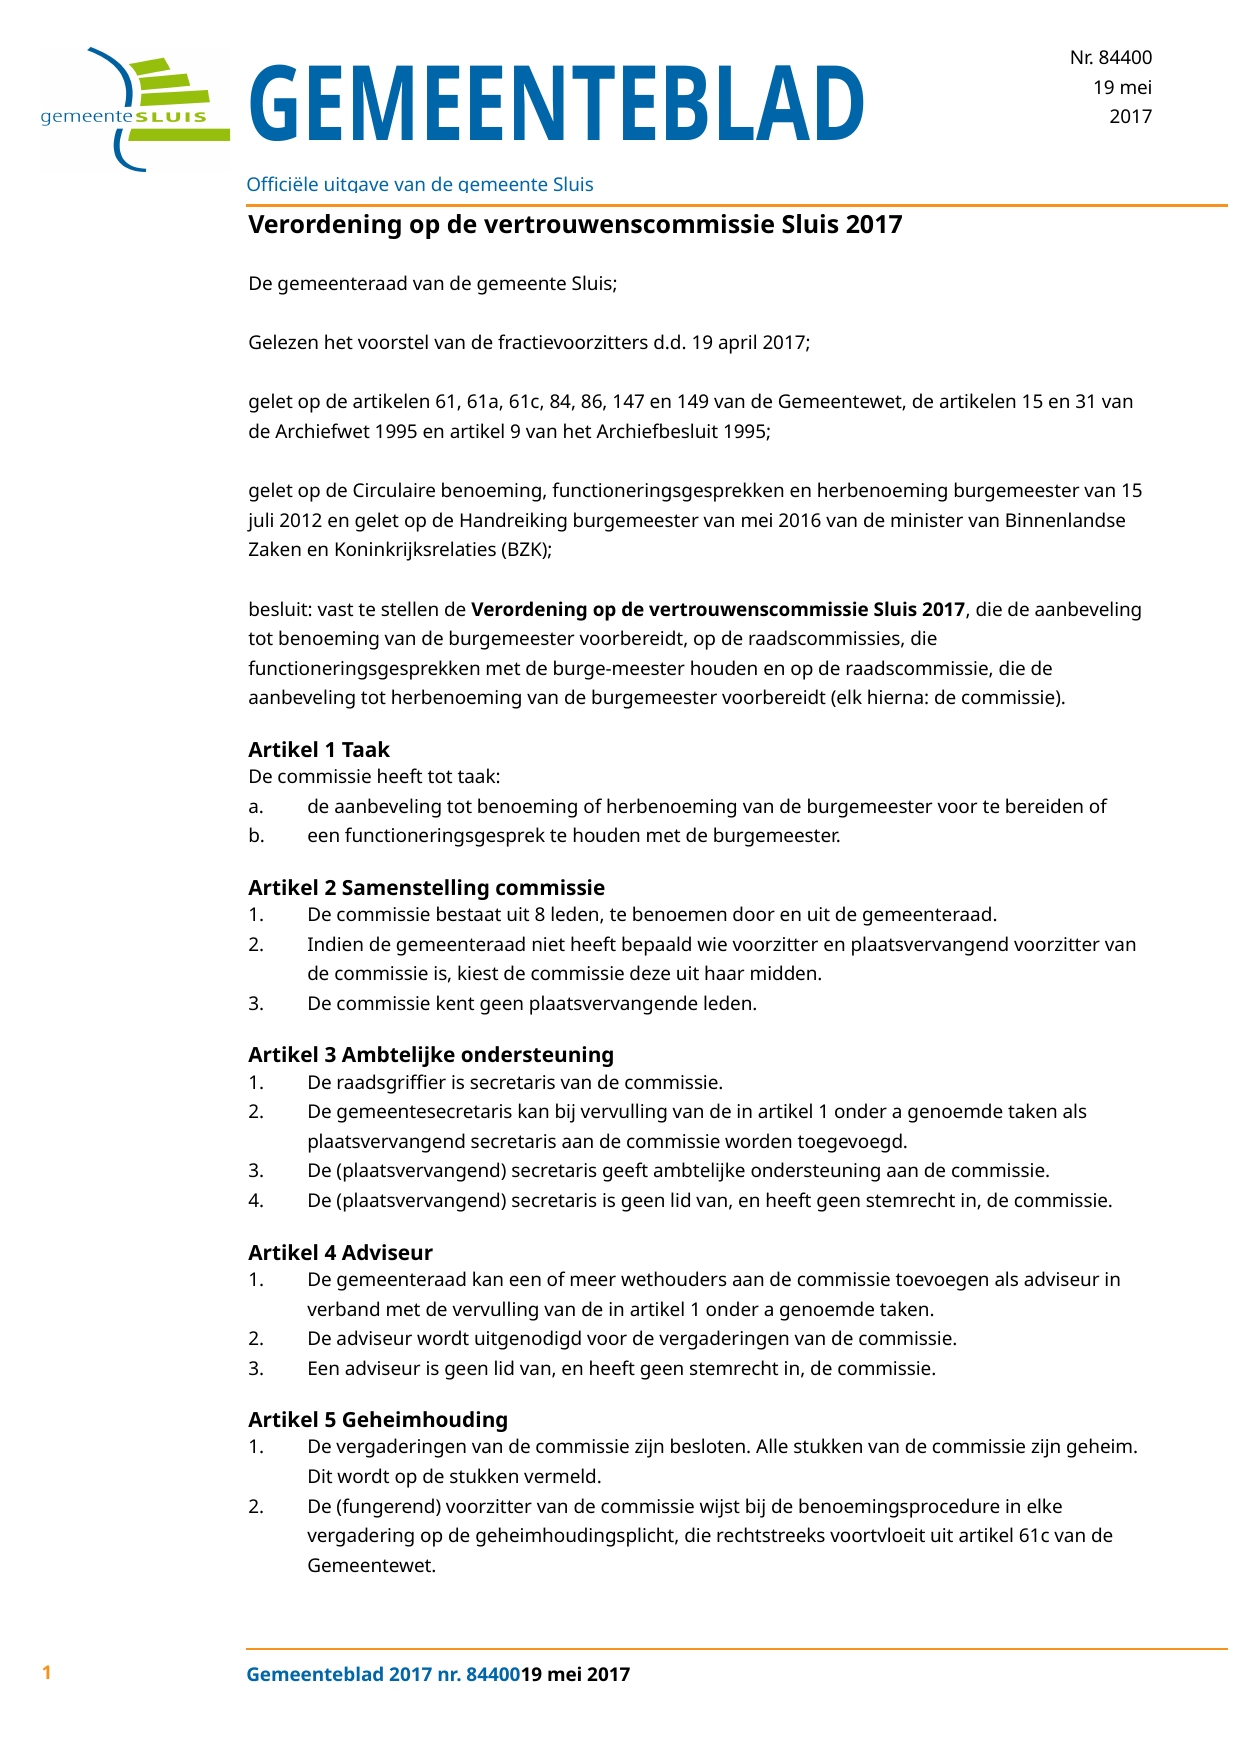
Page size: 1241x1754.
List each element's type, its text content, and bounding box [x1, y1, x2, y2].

list De gemeentesecretaris kan bij vervulling van de in artikel 1 onder a genoemde taken als plaatsvervangend secretaris aan de commissie worden toegevoegd. [248, 1098, 1152, 1154]
text Artikel 3 Ambtelijke ondersteuning [248, 1041, 1152, 1069]
list De vergaderingen van de commissie zijn besloten. Alle stukken van de commissie zijn geheim. Dit wordt op de stukken vermeld. [248, 1434, 1152, 1489]
list De commissie kent geen plaatsvervangende leden. [248, 990, 1152, 1016]
list De (fungerend) voorzitter van de commissie wijst bij de benoemingsprocedure in elke vergadering op de geheimhoudingsplicht, die rechtstreeks voortvloeit uit artikel 61c van de Gemeentewet. [248, 1493, 1152, 1578]
list Een adviseur is geen lid van, en heeft geen stemrecht in, de commissie. [248, 1355, 1152, 1381]
text besluit: vast te stellen de Verordening op de vertrouwenscommissie Sluis 2017, die de aanbeveling tot benoeming van de burgemeester voorbereidt, op de raadscommissies, die functioneringsgesprekken met de burge-meester houden en op de raadscommissie, die de aanbeveling tot herbenoeming van de burgemeester voorbereidt (elk hierna: de commissie). [248, 596, 1152, 710]
list een functioneringsgesprek te houden met de burgemeester. [248, 822, 1152, 848]
text Artikel 1 Taak [248, 735, 1152, 763]
list Indien de gemeenteraad niet heeft bepaald wie voorzitter en plaatsvervangend voorzitter van de commissie is, kiest de commissie deze uit haar midden. [248, 931, 1152, 986]
list de aanbeveling tot benoeming of herbenoeming van de burgemeester voor te bereiden of [248, 793, 1152, 819]
list De commissie bestaat uit 8 leden, te benoemen door en uit de gemeenteraad. [248, 901, 1152, 927]
picture [41, 47, 231, 172]
list De gemeenteraad kan een of meer wethouders aan de commissie toevoegen als adviseur in verband met de vervulling van de in artikel 1 onder a genoemde taken. [248, 1266, 1152, 1321]
list De (plaatsvervangend) secretaris is geen lid van, en heeft geen stemrecht in, de commissie. [248, 1187, 1152, 1213]
text Artikel 4 Adviseur [248, 1238, 1152, 1266]
text Artikel 5 Geheimhouding [248, 1405, 1152, 1434]
text Verordening op de vertrouwenscommissie Sluis 2017 [248, 207, 1152, 241]
list De (plaatsvervangend) secretaris geeft ambtelijke ondersteuning aan de commissie. [248, 1158, 1152, 1183]
text De gemeenteraad van de gemeente Sluis; [248, 270, 1152, 296]
text De commissie heeft tot taak: [248, 763, 1152, 789]
list De adviseur wordt uitgenodigd voor de vergaderingen van de commissie. [248, 1325, 1152, 1351]
list De raadsgriffier is secretaris van de commissie. [248, 1069, 1152, 1095]
text gelet op de artikelen 61, 61a, 61c, 84, 86, 147 en 149 van de Gemeentewet, de artikelen 15 en 31 van de Archiefwet 1995 en artikel 9 van het Archiefbesluit 1995; [248, 389, 1152, 444]
text gelet op de Circulaire benoeming, functioneringsgesprekken en herbenoeming burgemeester van 15 juli 2012 en gelet op de Handreiking burgemeester van mei 2016 van de minister van Binnenlandse Zaken en Koninkrijksrelaties (BZK); [248, 477, 1152, 562]
text Gelezen het voorstel van de fractievoorzitters d.d. 19 april 2017; [248, 329, 1152, 355]
text Artikel 2 Samenstelling commissie [248, 873, 1152, 901]
